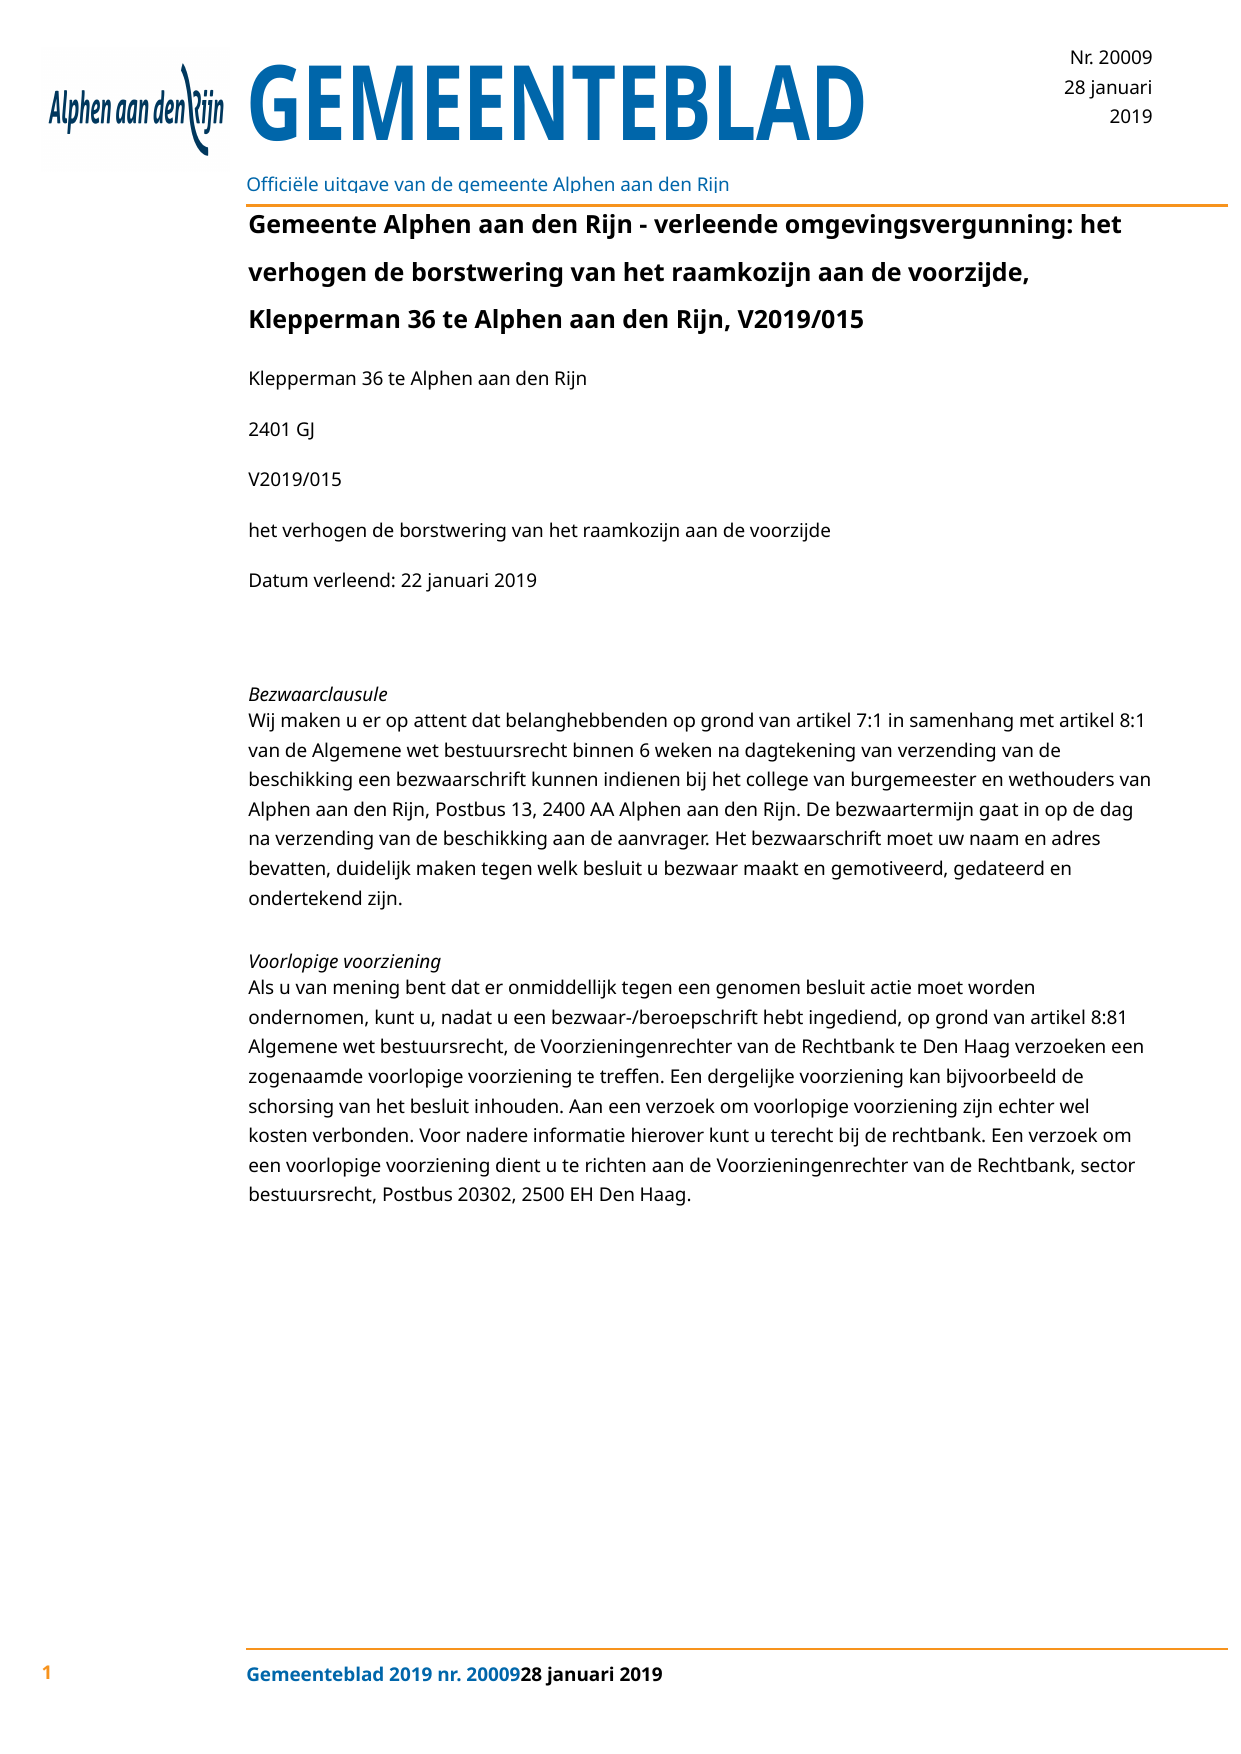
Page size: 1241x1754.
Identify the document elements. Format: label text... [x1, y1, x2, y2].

text Als u van mening bent dat er onmiddellijk tegen een genomen besluit actie moet worden ondernomen, kunt u, nadat u een bezwaar-/beroepschrift hebt ingediend, op grond van artikel 8:81 Algemene wet bestuursrecht, de Voorzieningenrechter van de Rechtbank te Den Haag verzoeken een zogenaamde voorlopige voorziening te treffen. Een dergelijke voorziening kan bijvoorbeeld de schorsing van het besluit inhouden. Aan een verzoek om voorlopige voorziening zijn echter wel kosten verbonden. Voor nadere informatie hierover kunt u terecht bij de rechtbank. Een verzoek om een voorlopige voorziening dient u te richten aan de Voorzieningenrechter van de Rechtbank, sector bestuursrecht, Postbus 20302, 2500 EH Den Haag. [248, 974, 1152, 1207]
text V2019/015 [248, 466, 1152, 492]
text Bezwaarclausule [248, 682, 1152, 707]
picture [41, 47, 231, 172]
text Wij maken u er op attent dat belanghebbenden op grond van artikel 7:1 in samenhang met artikel 8:1 van de Algemene wet bestuursrecht binnen 6 weken na dagtekening van verzending van de beschikking een bezwaarschrift kunnen indienen bij het college van burgemeester en wethouders van Alphen aan den Rijn, Postbus 13, 2400 AA Alphen aan den Rijn. De bezwaartermijn gaat in op de dag na verzending van de beschikking aan de aanvrager. Het bezwaarschrift moet uw naam en adres bevatten, duidelijk maken tegen welk besluit u bezwaar maakt en gemotiveerd, gedateerd en ondertekend zijn. [248, 707, 1152, 911]
text Voorlopige voorziening [248, 949, 1152, 974]
text 2401 GJ [248, 416, 1152, 442]
text Datum verleend: 22 januari 2019 [248, 567, 1152, 593]
text het verhogen de borstwering van het raamkozijn aan de voorzijde [248, 517, 1152, 542]
text Gemeente Alphen aan den Rijn - verleende omgevingsvergunning: het verhogen de borstwering van het raamkozijn aan de voorzijde, Klepperman 36 te Alphen aan den Rijn, V2019/015 [248, 207, 1152, 336]
text Klepperman 36 te Alphen aan den Rijn [248, 366, 1152, 391]
